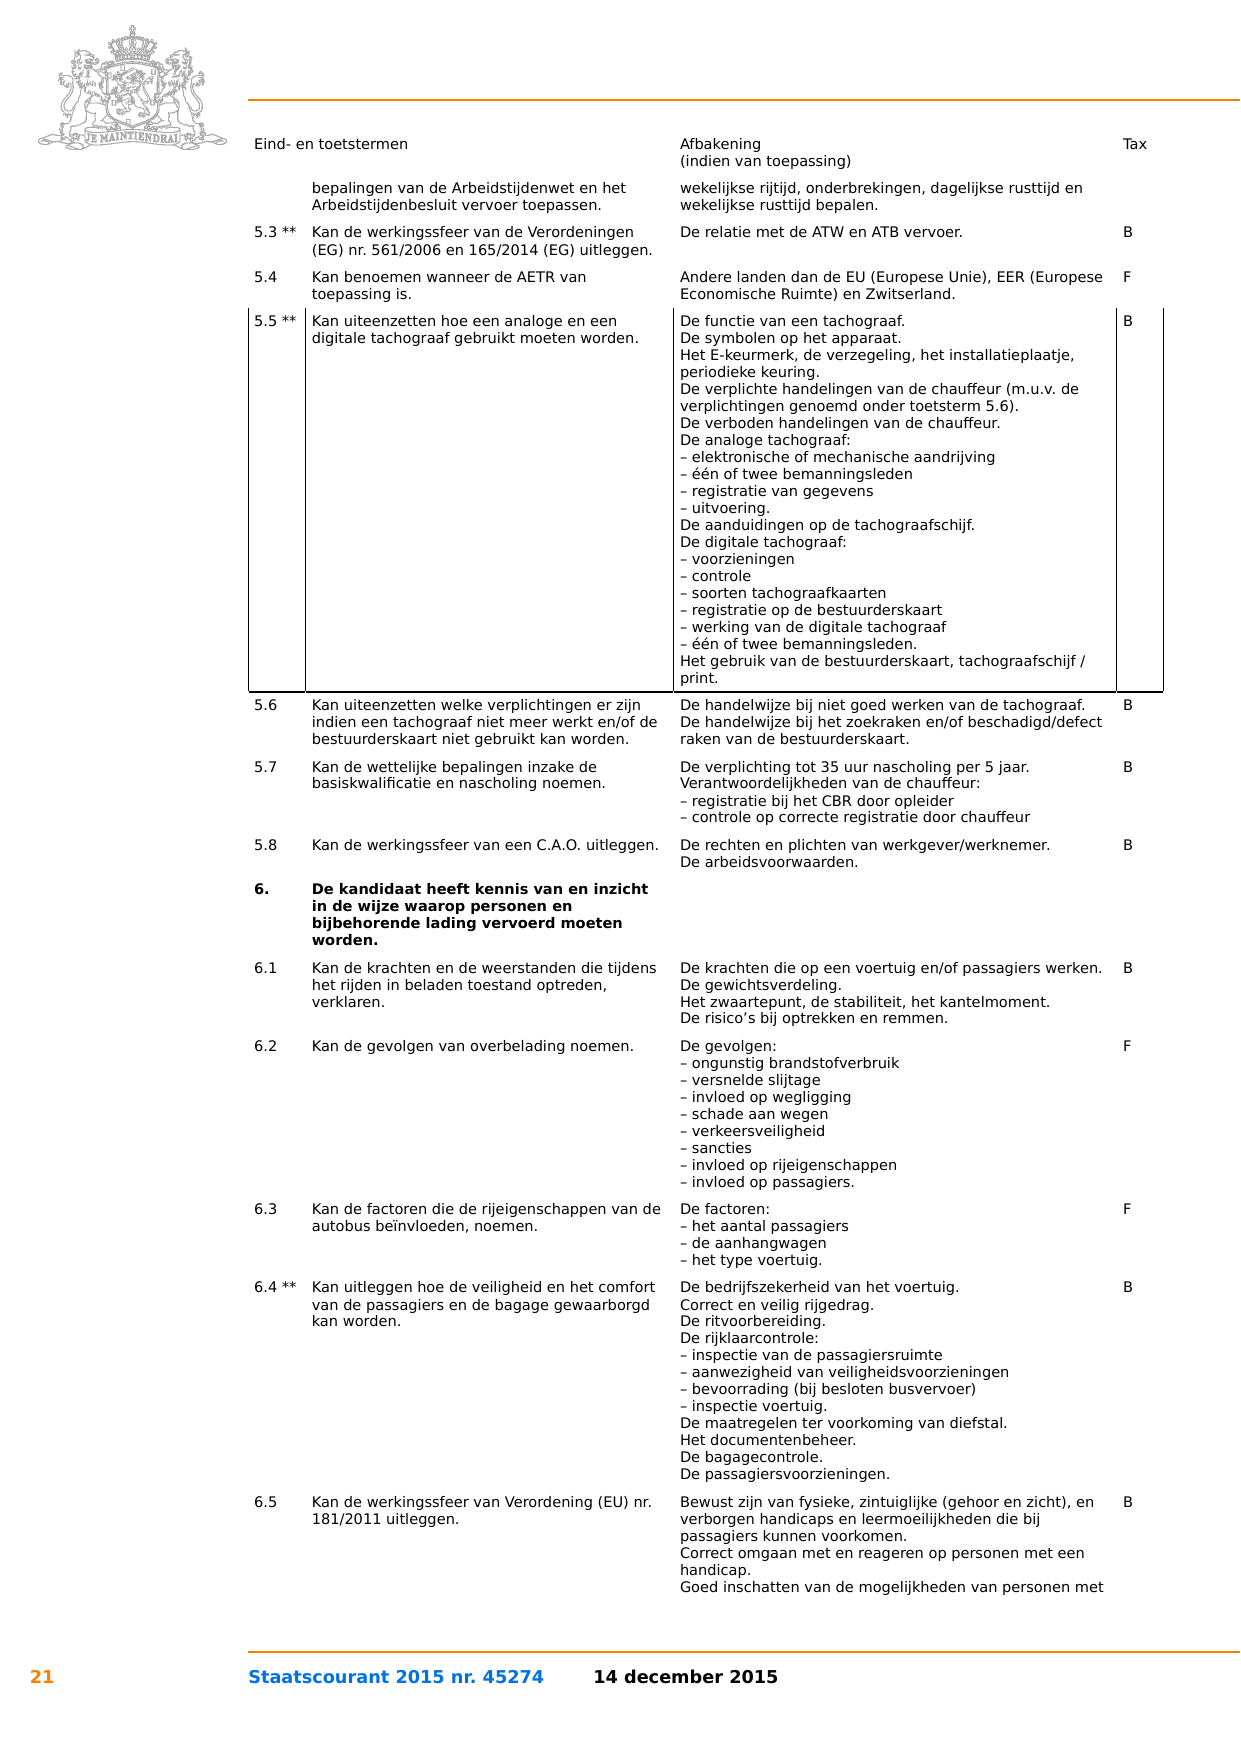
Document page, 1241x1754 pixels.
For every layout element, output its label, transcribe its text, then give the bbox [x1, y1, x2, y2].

table_header Tax [1117, 131, 1163, 174]
table_cell F [1117, 264, 1163, 307]
table_cell Kan de wettelijke bepalingen inzake de basiskwalificatie en nascholing noemen. [306, 754, 673, 831]
table_cell 6.3 [249, 1196, 305, 1274]
table_cell [1117, 534, 1163, 691]
table_cell De factoren: – het aantal passagiers – de aanhangwagen – het type voertuig. [674, 1196, 1116, 1274]
table_cell [249, 175, 305, 219]
table_cell De gevolgen: – ongunstig brandstofverbruik – versnelde slijtage – invloed op wegligging – schade aan wegen – verkeersveiligheid – sancties – invloed op rijeigenschappen – invloed op passagiers. [674, 1033, 1116, 1195]
table_cell De handelwijze bij niet goed werken van de tachograaf. De handelwijze bij het zoekraken en/of beschadigd/defect raken van de bestuurderskaart. [674, 693, 1116, 753]
table_cell Kan de werkingssfeer van een C.A.O. uitleggen. [306, 832, 673, 875]
picture [38, 25, 227, 150]
table_cell [306, 534, 673, 691]
table_cell B [1117, 220, 1163, 263]
table_cell 6.5 [249, 1489, 305, 1600]
table_cell Bewust zijn van fysieke, zintuiglijke (gehoor en zicht), en verborgen handicaps en leermoeilijkheden die bij passagiers kunnen voorkomen. Correct omgaan met en reageren op personen met een handicap. Goed inschatten van de mogelijkheden van personen met [674, 1489, 1116, 1600]
table_cell 6.2 [249, 1033, 305, 1195]
table_cell F [1117, 1033, 1163, 1195]
table_cell wekelijkse rijtijd, onderbrekingen, dagelijkse rusttijd en wekelijkse rusttijd bepalen. [674, 175, 1116, 219]
table_cell Kan uitleggen hoe de veiligheid en het comfort van de passagiers en de bagage gewaarborgd kan worden. [306, 1275, 673, 1488]
table_cell Kan de factoren die de rijeigenschappen van de autobus beïnvloeden, noemen. [306, 1196, 673, 1274]
table_cell B [1117, 955, 1163, 1032]
table_header Afbakening (indien van toepassing) [674, 131, 1116, 174]
table_cell F [1117, 1196, 1163, 1274]
table_cell [674, 876, 1116, 954]
table_cell De kandidaat heeft kennis van en inzicht in de wijze waarop personen en bijbehorende lading vervoerd moeten worden. [306, 876, 673, 954]
table_cell B [1117, 832, 1163, 875]
table_cell [249, 534, 305, 691]
table_cell 5.4 [249, 264, 305, 307]
table_cell 5.5 ** [249, 309, 305, 534]
table_cell 6.1 [249, 955, 305, 1032]
table_cell [1117, 175, 1163, 219]
table_cell 5.3 ** [249, 220, 305, 263]
table_cell B [1117, 693, 1163, 753]
table_cell De krachten die op een voertuig en/of passagiers werken. De gewichtsverdeling. Het zwaartepunt, de stabiliteit, het kantelmoment. De risico’s bij optrekken en remmen. [674, 955, 1116, 1032]
table_cell B [1117, 309, 1163, 534]
table_cell Kan de krachten en de weerstanden die tijdens het rijden in beladen toestand optreden, verklaren. [306, 955, 673, 1032]
table_cell Kan benoemen wanneer de AETR van toepassing is. [306, 264, 673, 307]
table_cell 5.7 [249, 754, 305, 831]
table_cell De verplichting tot 35 uur nascholing per 5 jaar. Verantwoordelijkheden van de chauffeur: – registratie bij het CBR door opleider – controle op correcte registratie door chauffeur [674, 754, 1116, 831]
table_cell B [1117, 1489, 1163, 1600]
table_cell De bedrijfszekerheid van het voertuig. Correct en veilig rijgedrag. De ritvoorbereiding. De rijklaarcontrole: – inspectie van de passagiersruimte – aanwezigheid van veiligheidsvoorzieningen – bevoorrading (bij besloten busvervoer) – inspectie voertuig. De maatregelen ter voorkoming van diefstal. Het documentenbeheer. De bagagecontrole. De passagiersvoorzieningen. [674, 1275, 1116, 1488]
table_cell 6. [249, 876, 305, 954]
table_cell 5.8 [249, 832, 305, 875]
table_header Eind- en toetstermen [249, 131, 673, 174]
table_cell De functie van een tachograaf. De symbolen op het apparaat. Het E-keurmerk, de verzegeling, het installatieplaatje, periodieke keuring. De verplichte handelingen van de chauffeur (m.u.v. de verplichtingen genoemd onder toetsterm 5.6). De verboden handelingen van de chauffeur. De analoge tachograaf: – elektronische of mechanische aandrijving – één of twee bemanningsleden – registratie van gegevens – uitvoering. De aanduidingen op de tachograafschijf. [674, 309, 1116, 534]
table_cell Kan uiteenzetten welke verplichtingen er zijn indien een tachograaf niet meer werkt en/of de bestuurderskaart niet gebruikt kan worden. [306, 693, 673, 753]
table_cell Kan de gevolgen van overbelading noemen. [306, 1033, 673, 1195]
table_cell Kan de werkingssfeer van Verordening (EU) nr. 181/2011 uitleggen. [306, 1489, 673, 1600]
table_cell De rechten en plichten van werkgever/werknemer. De arbeidsvoorwaarden. [674, 832, 1116, 875]
table_cell [1117, 876, 1163, 954]
table_cell 6.4 ** [249, 1275, 305, 1488]
table_cell Andere landen dan de EU (Europese Unie), EER (Europese Economische Ruimte) en Zwitserland. [674, 264, 1116, 307]
table_cell Kan uiteenzetten hoe een analoge en een digitale tachograaf gebruikt moeten worden. [306, 309, 673, 534]
table_cell B [1117, 754, 1163, 831]
table_cell 5.6 [249, 693, 305, 753]
table_cell Kan de werkingssfeer van de Verordeningen (EG) nr. 561/2006 en 165/2014 (EG) uitleggen. [306, 220, 673, 263]
table_cell B [1117, 1275, 1163, 1488]
table_cell bepalingen van de Arbeidstijdenwet en het Arbeidstijdenbesluit vervoer toepassen. [306, 175, 673, 219]
table_cell De relatie met de ATW en ATB vervoer. [674, 220, 1116, 263]
table_cell De digitale tachograaf: – voorzieningen – controle – soorten tachograafkaarten – registratie op de bestuurderskaart – werking van de digitale tachograaf – één of twee bemanningsleden. Het gebruik van de bestuurderskaart, tachograafschijf / print. [674, 534, 1116, 691]
